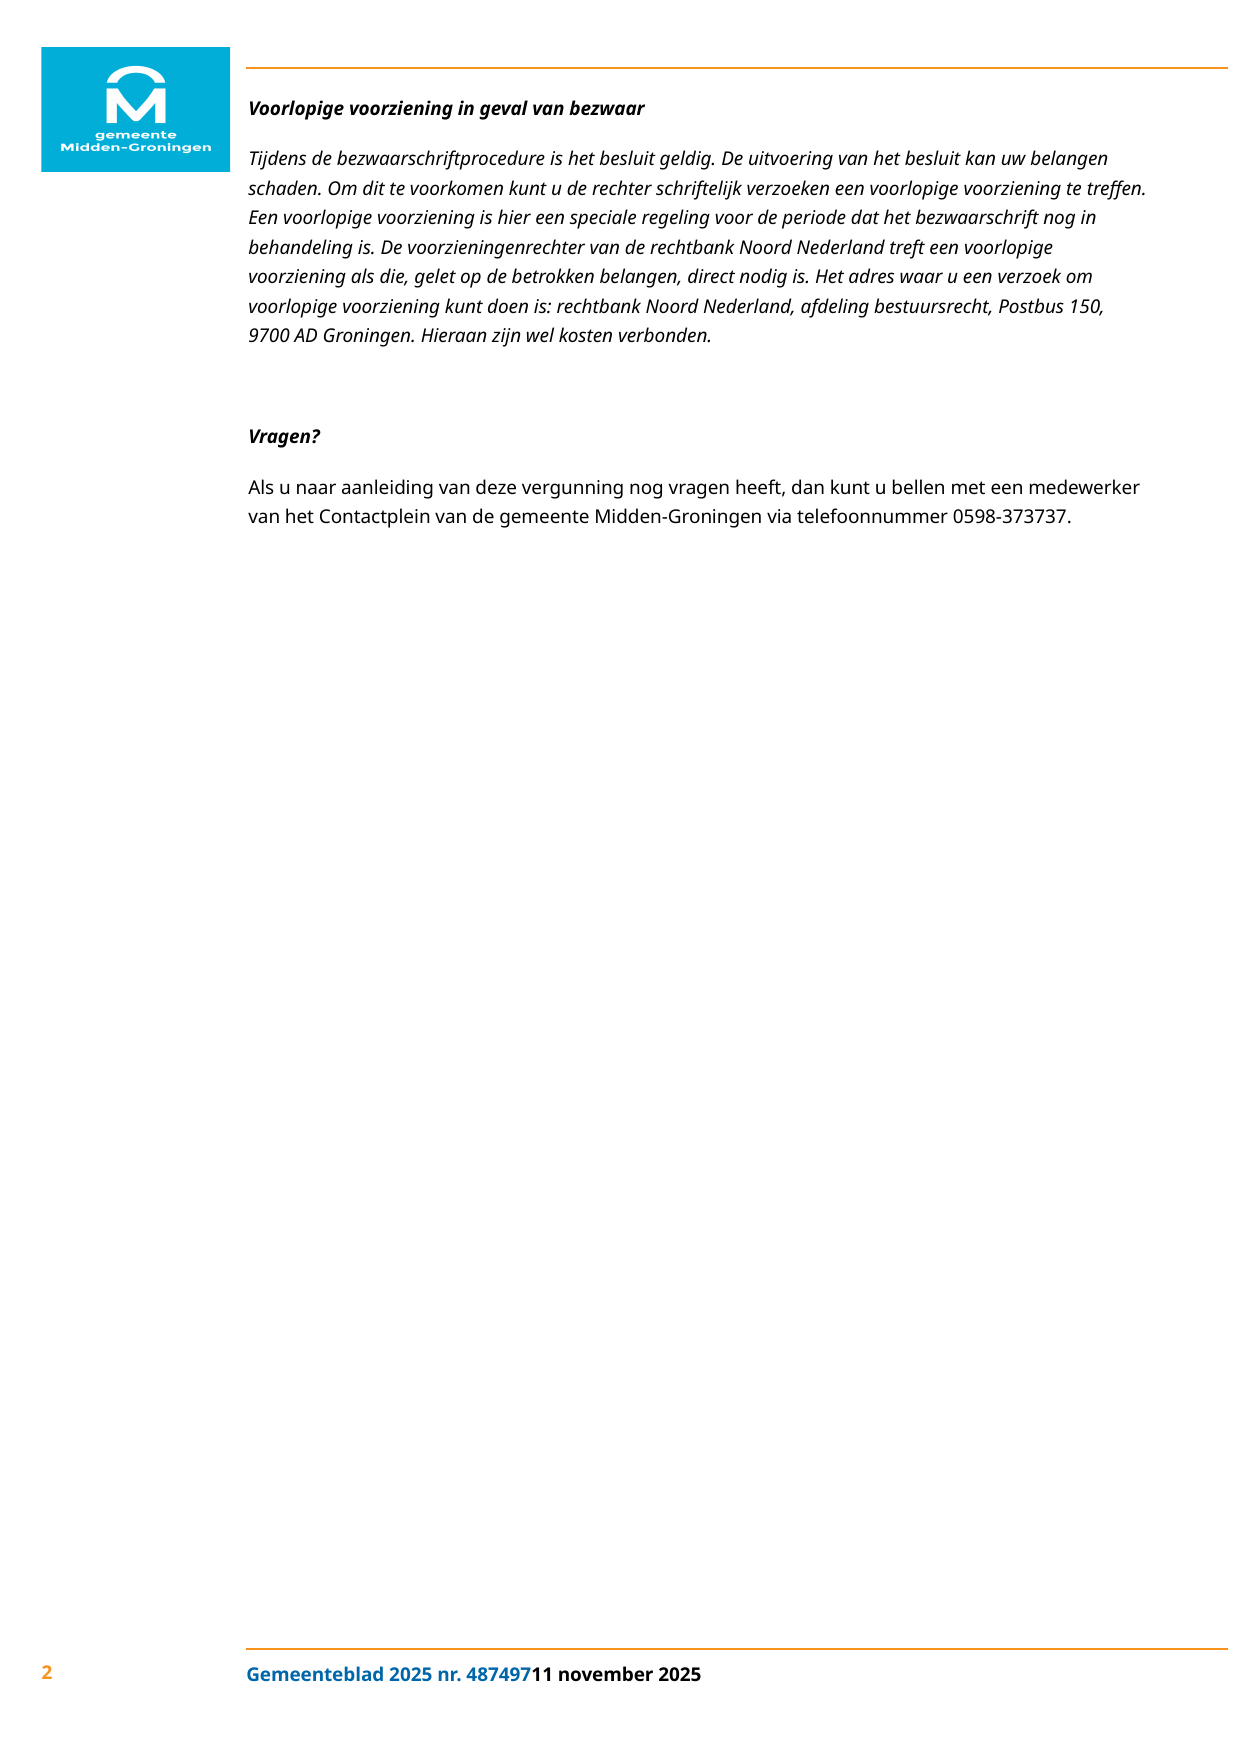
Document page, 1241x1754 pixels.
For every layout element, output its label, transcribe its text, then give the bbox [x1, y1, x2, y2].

picture [184, 146, 190, 153]
text Vragen? [248, 423, 1152, 449]
picture [107, 89, 165, 122]
text Tijdens de bezwaarschriftprocedure is het besluit geldig. De uitvoering van het besluit kan uw belangen schaden. Om dit te voorkomen kunt u de rechter schriftelijk verzoeken een voorlopige voorziening te treffen. Een voorlopige voorziening is hier een speciale regeling voor de periode dat het bezwaarschrift nog in behandeling is. De voorzieningenrechter van de rechtbank Noord Nederland treft een voorlopige voorziening als die, gelet op de betrokken belangen, direct nodig is. Het adres waar u een verzoek om voorlopige voorziening kunt doen is: rechtbank Noord Nederland, afdeling bestuursrecht, Postbus 150, 9700 AD Groningen. Hieraan zijn wel kosten verbonden. [248, 145, 1152, 348]
text Als u naar aanleiding van deze vergunning nog vragen heeft, dan kunt u bellen met een medewerker van het Contactplein van de gemeente Midden-Groningen via telefoonnummer 0598-373737. [248, 474, 1152, 529]
text Voorlopige voorziening in geval van bezwaar [248, 95, 1152, 121]
picture [108, 66, 164, 82]
